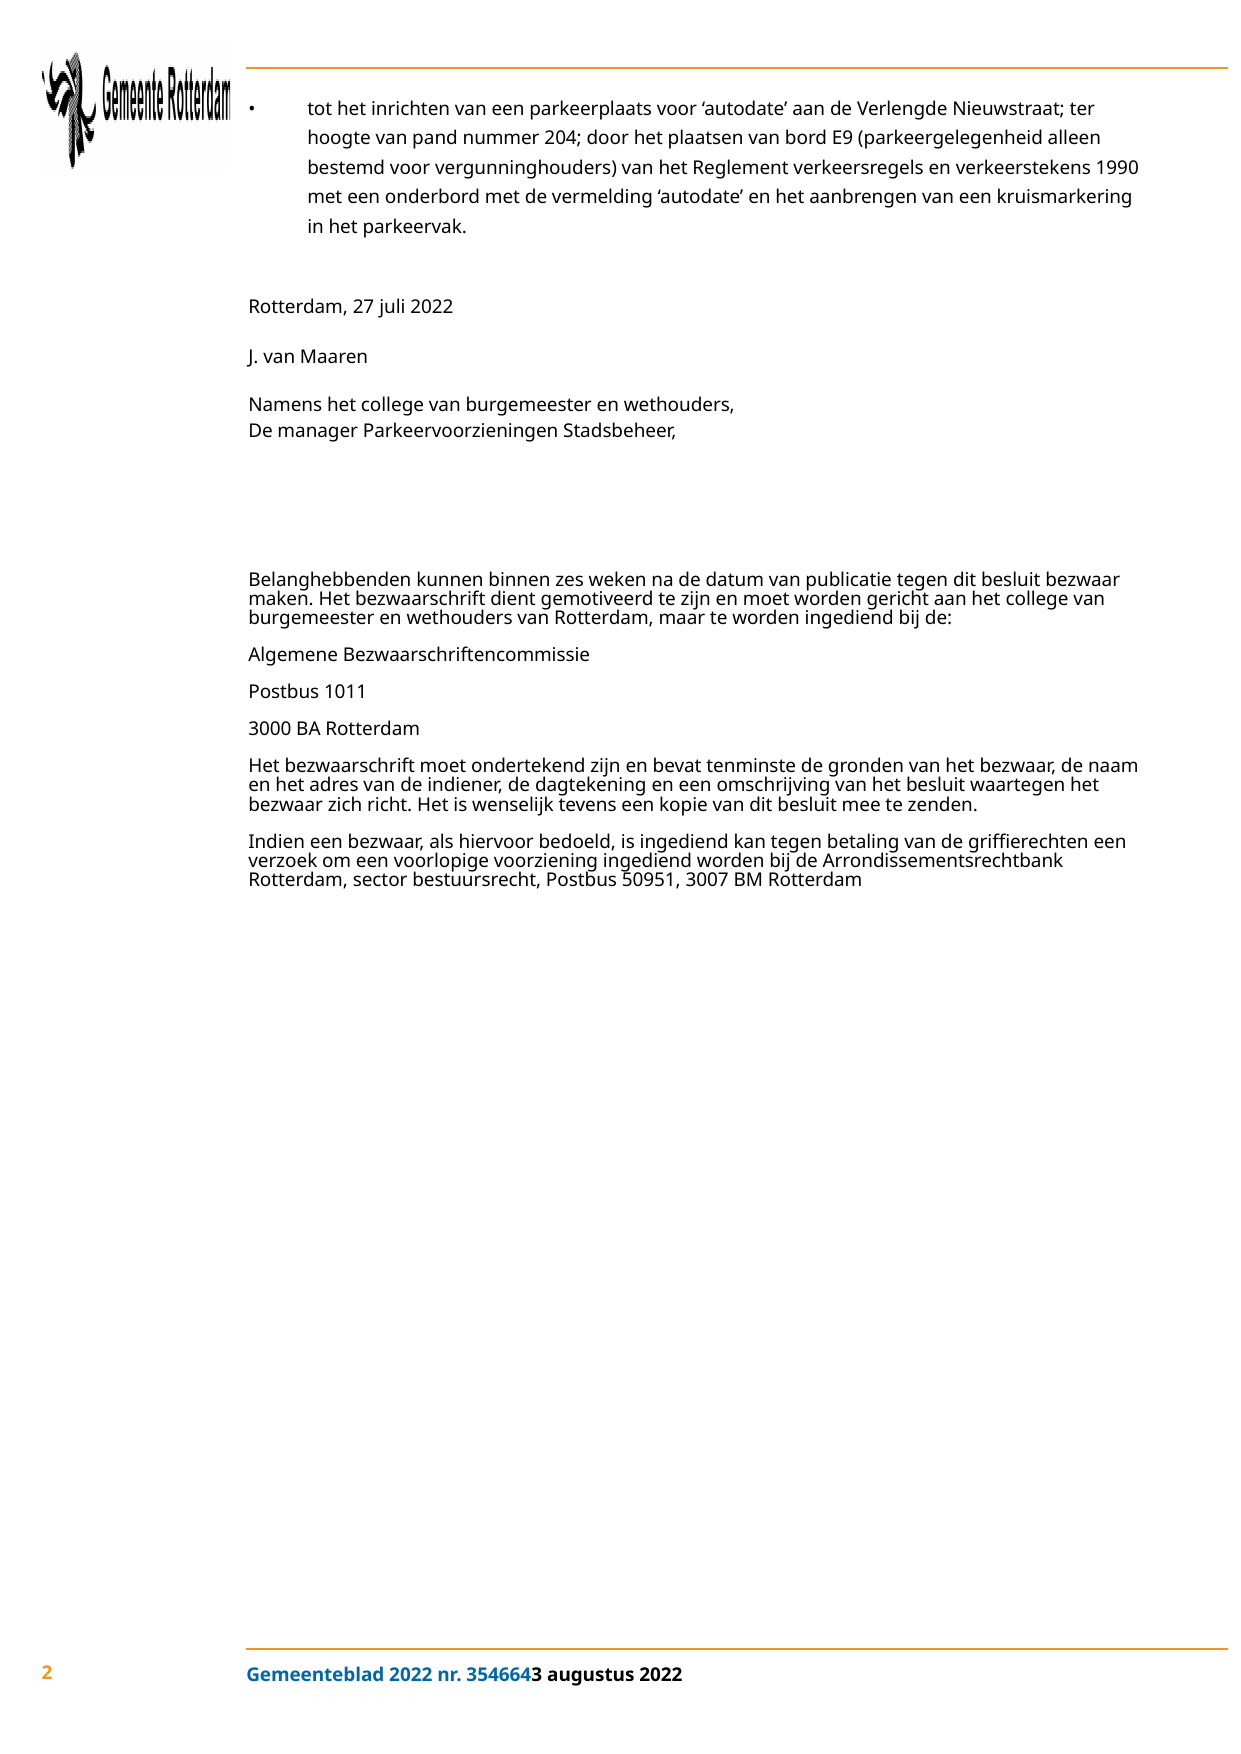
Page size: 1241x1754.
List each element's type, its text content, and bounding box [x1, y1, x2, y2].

text Postbus 1011 [248, 683, 1152, 702]
text Belanghebbenden kunnen binnen zes weken na de datum van publicatie tegen dit besluit bezwaar maken. Het bezwaarschrift dient gemotiveerd te zijn en moet worden gericht aan het college van burgemeester en wethouders van Rotterdam, maar te worden ingediend bij de: [248, 571, 1152, 628]
list tot het inrichten van een parkeerplaats voor ‘autodate’ aan de Verlengde Nieuwstraat; ter hoogte van pand nummer 204; door het plaatsen van bord E9 (parkeergelegenheid alleen bestemd voor vergunninghouders) van het Reglement verkeersregels en verkeerstekens 1990 met een onderbord met de vermelding ‘autodate’ en het aanbrengen van een kruismarkering in het parkeervak. [248, 95, 1152, 239]
text Indien een bezwaar, als hiervoor bedoeld, is ingediend kan tegen betaling van de griffierechten een verzoek om een voorlopige voorziening ingediend worden bij de Arrondissementsrechtbank Rotterdam, sector bestuursrecht, Postbus 50951, 3007 BM Rotterdam [248, 833, 1152, 890]
text J. van Maaren [248, 343, 1152, 369]
text Algemene Bezwaarschriftencommissie [248, 646, 1152, 665]
text Rotterdam, 27 juli 2022 [248, 293, 1152, 319]
text 3000 BA Rotterdam [248, 720, 1152, 739]
text De manager Parkeervoorzieningen Stadsbeheer, [248, 417, 1152, 443]
text Het bezwaarschrift moet ondertekend zijn en bevat tenminste de gronden van het bezwaar, de naam en het adres van de indiener, de dagtekening en een omschrijving van het besluit waartegen het bezwaar zich richt. Het is wenselijk tevens een kopie van dit besluit mee te zenden. [248, 757, 1152, 815]
text Namens het college van burgemeester en wethouders, [248, 391, 1152, 417]
picture [41, 47, 231, 172]
